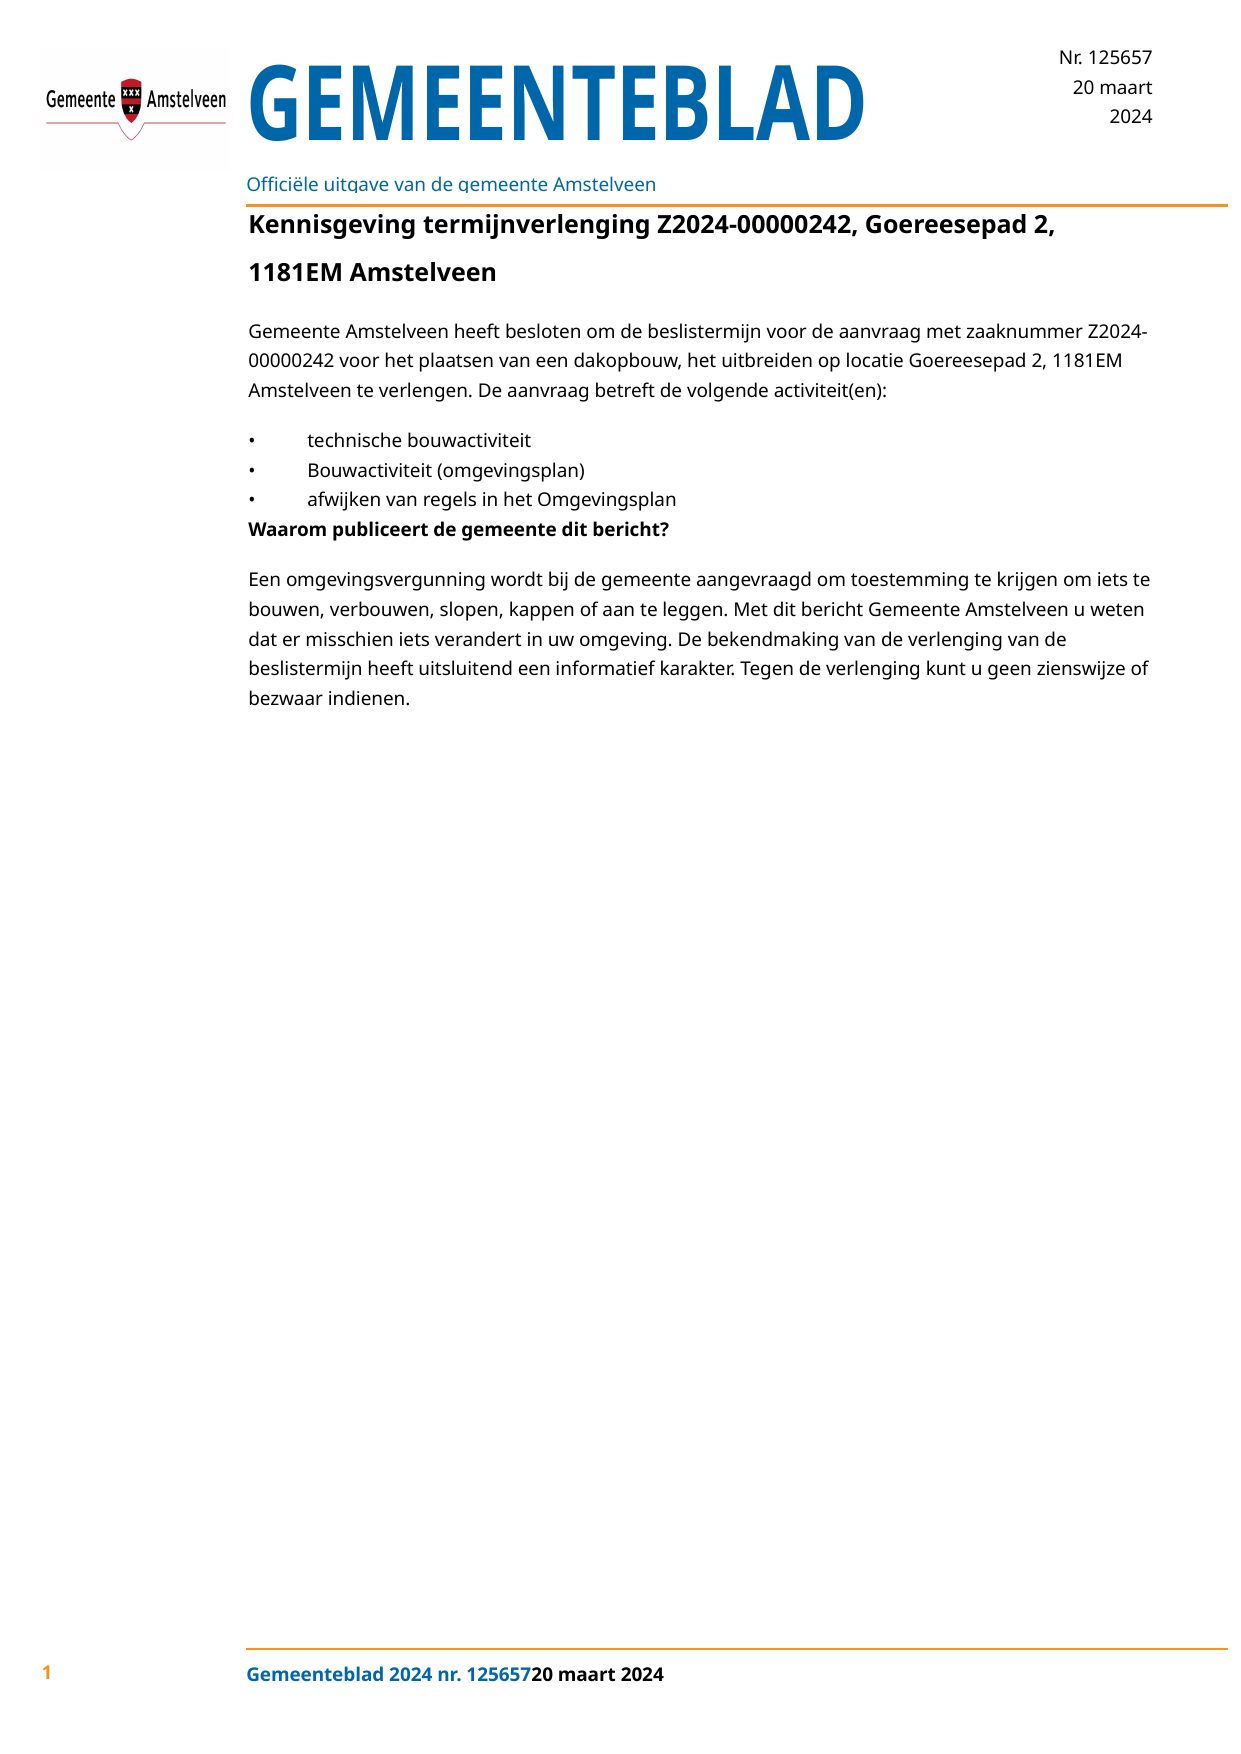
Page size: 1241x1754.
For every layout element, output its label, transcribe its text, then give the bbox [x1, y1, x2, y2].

picture [41, 47, 231, 172]
text Gemeente Amstelveen heeft besloten om de beslistermijn voor de aanvraag met zaaknummer Z2024-00000242 voor het plaatsen van een dakopbouw, het uitbreiden op locatie Goereesepad 2, 1181EM Amstelveen te verlengen. De aanvraag betreft de volgende activiteit(en): [248, 318, 1152, 403]
list technische bouwactiviteit [248, 427, 1152, 453]
list afwijken van regels in het Omgevingsplan [248, 487, 1152, 512]
text Kennisgeving termijnverlenging Z2024-00000242, Goereesepad 2, 1181EM Amstelveen [248, 207, 1152, 288]
text Waarom publiceert de gemeente dit bericht? [248, 516, 1152, 542]
list Bouwactiviteit (omgevingsplan) [248, 457, 1152, 483]
text Een omgevingsvergunning wordt bij de gemeente aangevraagd om toestemming te krijgen om iets te bouwen, verbouwen, slopen, kappen of aan te leggen. Met dit bericht Gemeente Amstelveen u weten dat er misschien iets verandert in uw omgeving. De bekendmaking van de verlenging van de beslistermijn heeft uitsluitend een informatief karakter. Tegen de verlenging kunt u geen zienswijze of bezwaar indienen. [248, 567, 1152, 711]
